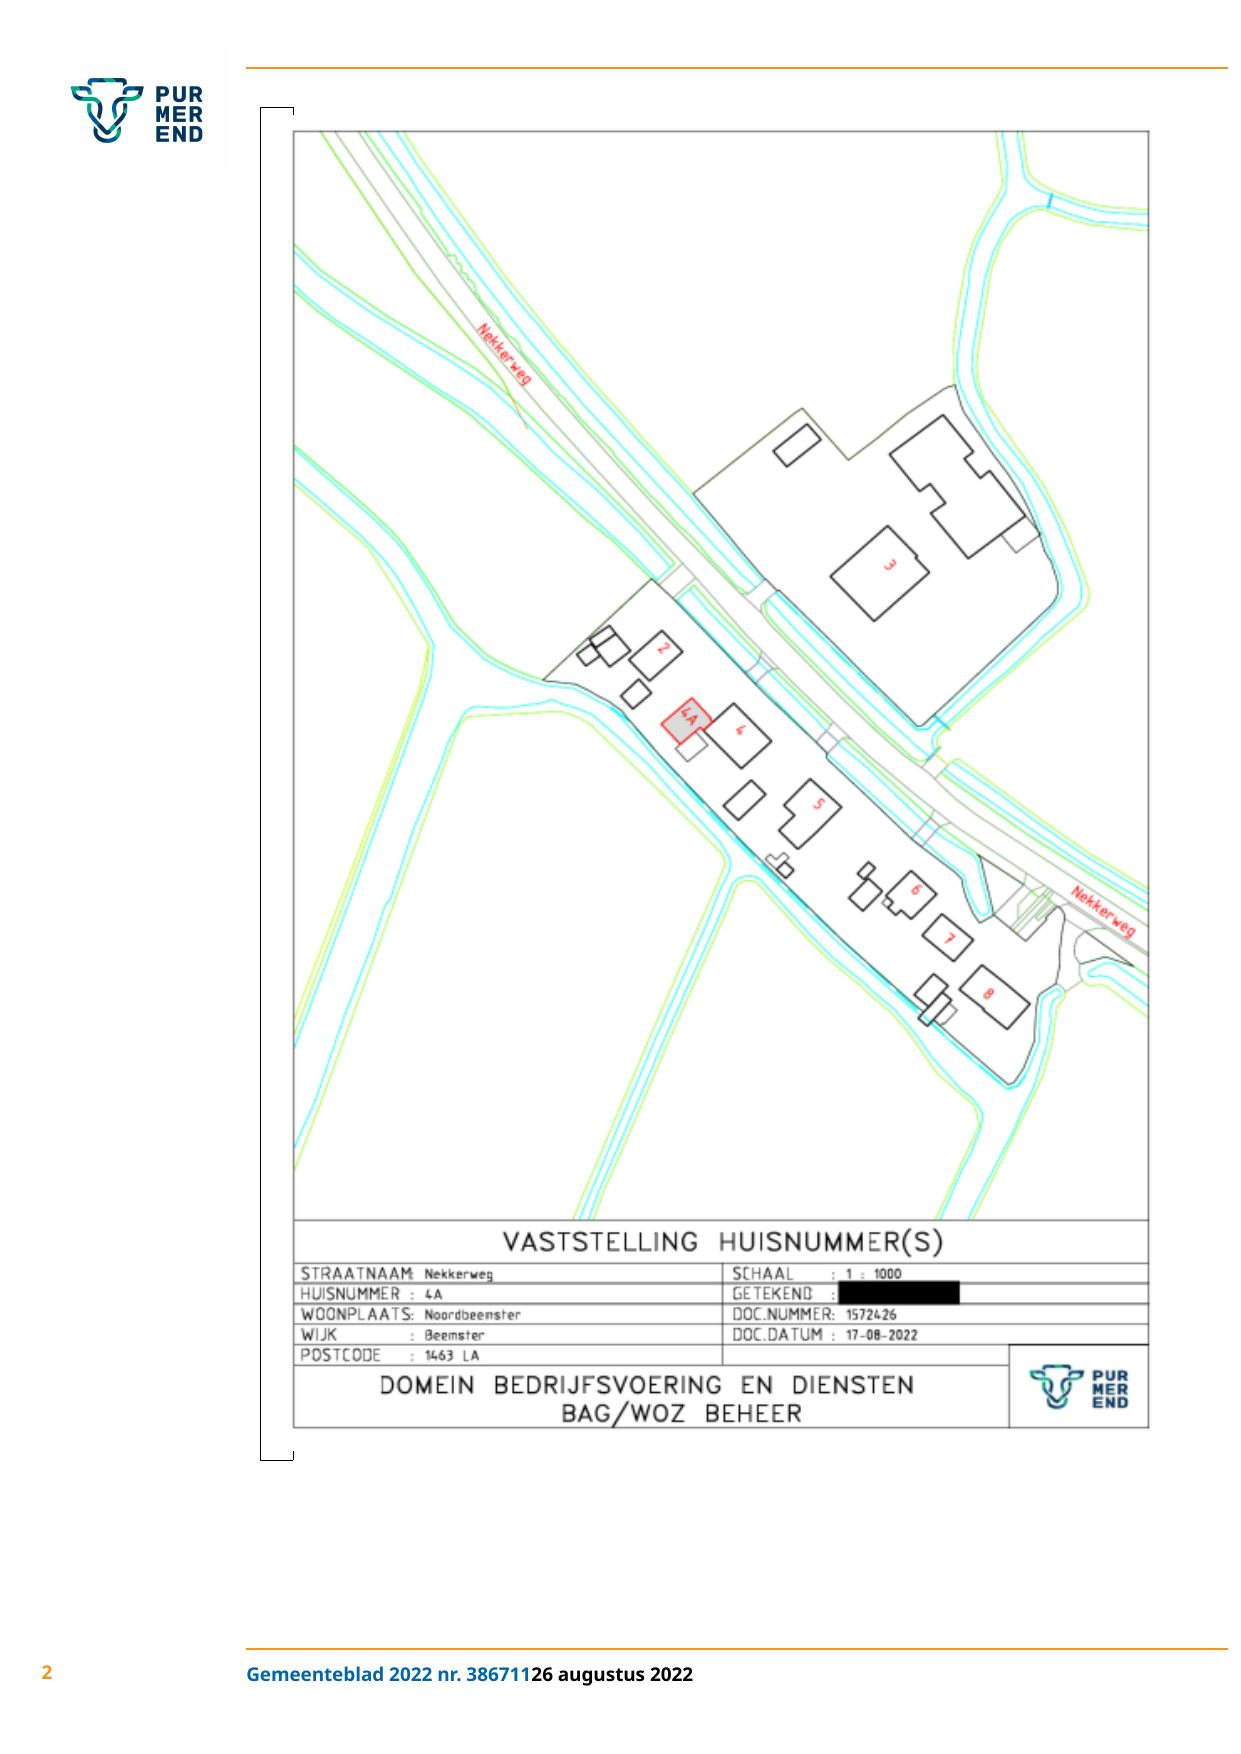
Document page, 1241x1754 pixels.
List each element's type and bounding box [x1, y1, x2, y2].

picture [41, 47, 231, 172]
picture [268, 115, 1173, 1451]
